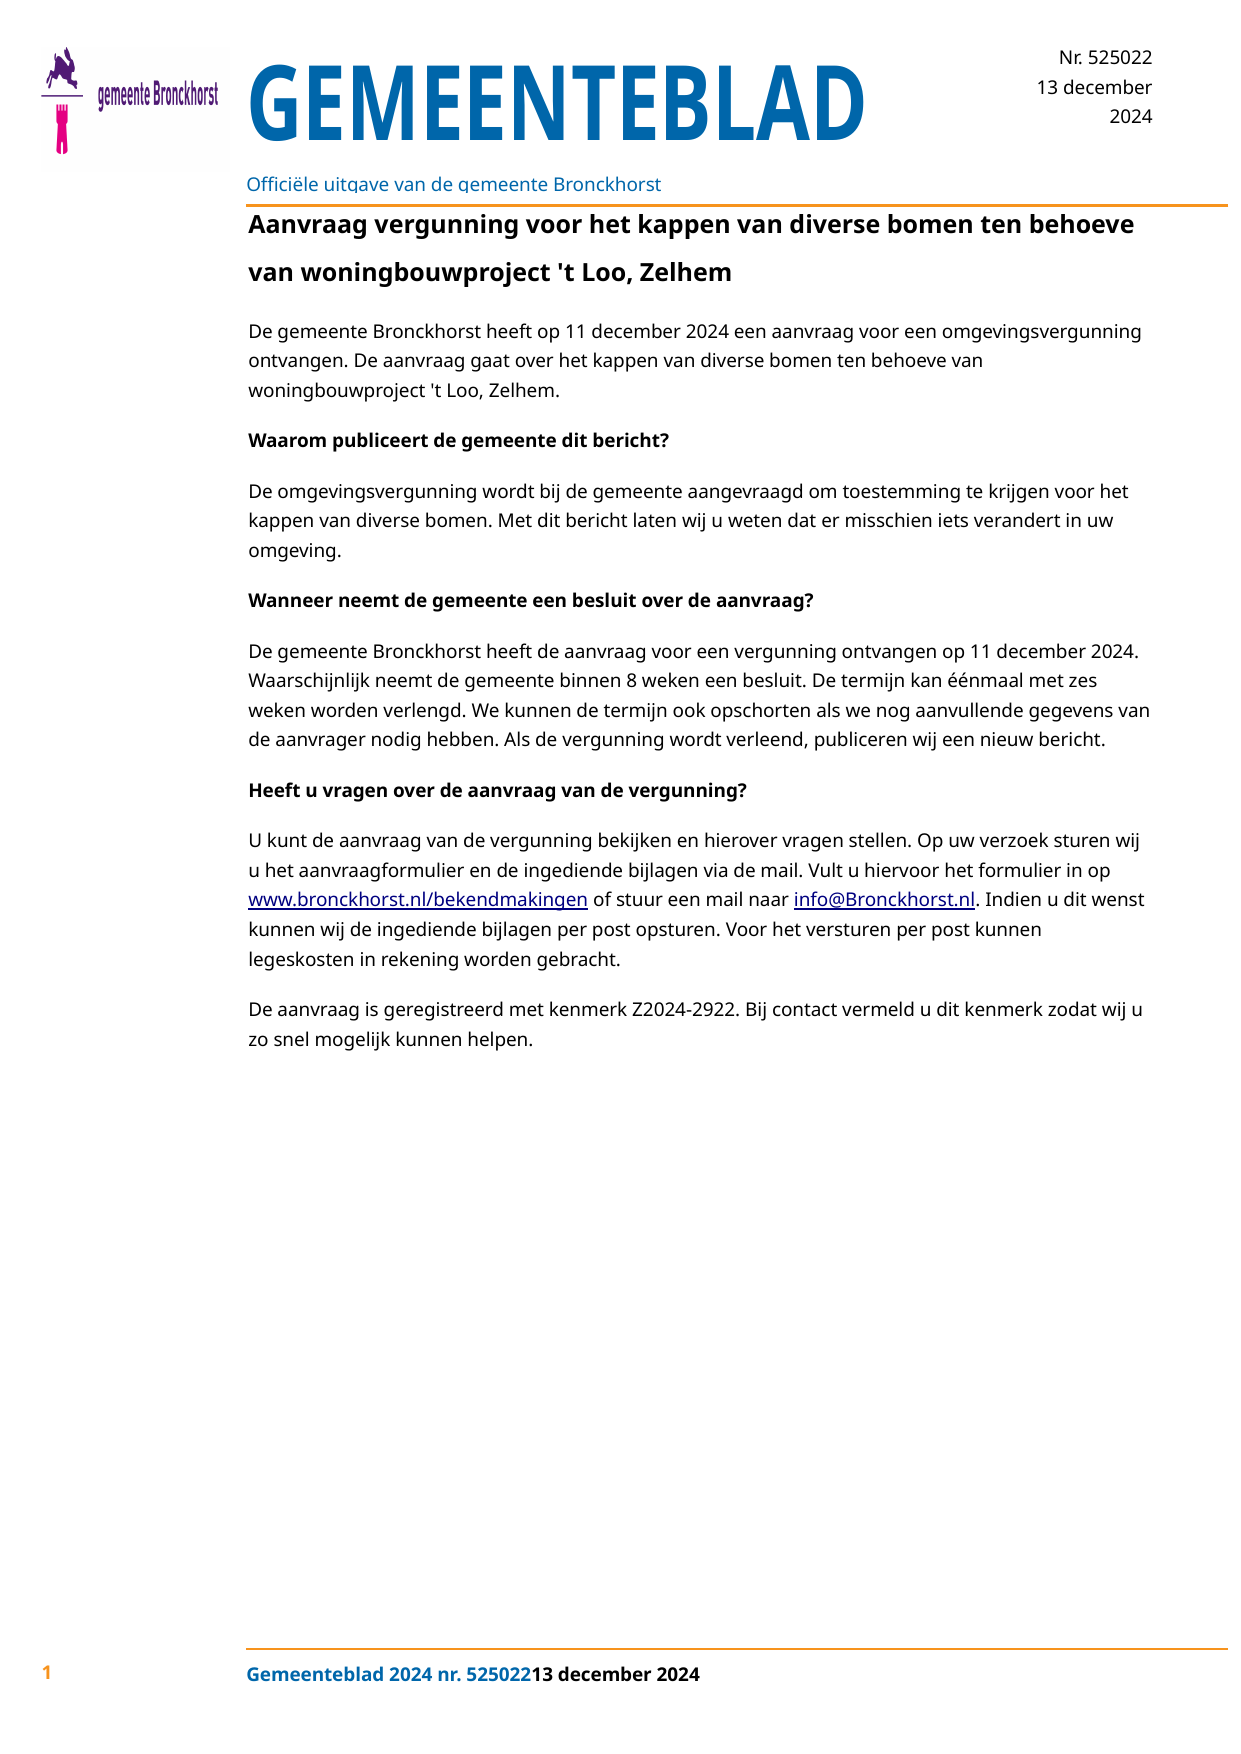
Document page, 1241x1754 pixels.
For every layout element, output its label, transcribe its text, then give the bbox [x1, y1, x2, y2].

picture [41, 47, 231, 172]
text De omgevingsvergunning wordt bij de gemeente aangevraagd om toestemming te krijgen voor het kappen van diverse bomen. Met dit bericht laten wij u weten dat er misschien iets verandert in uw omgeving. [248, 478, 1152, 563]
text U kunt de aanvraag van de vergunning bekijken en hierover vragen stellen. Op uw verzoek sturen wij u het aanvraagformulier en de ingediende bijlagen via de mail. Vult u hiervoor het formulier in op www.bronckhorst.nl/bekendmakingen of stuur een mail naar info@Bronckhorst.nl. Indien u dit wenst kunnen wij de ingediende bijlagen per post opsturen. Voor het versturen per post kunnen legeskosten in rekening worden gebracht. [248, 827, 1152, 972]
text De gemeente Bronckhorst heeft op 11 december 2024 een aanvraag voor een omgevingsvergunning ontvangen. De aanvraag gaat over het kappen van diverse bomen ten behoeve van woningbouwproject 't Loo, Zelhem. [248, 318, 1152, 403]
text Waarom publiceert de gemeente dit bericht? [248, 427, 1152, 453]
text Aanvraag vergunning voor het kappen van diverse bomen ten behoeve van woningbouwproject 't Loo, Zelhem [248, 207, 1152, 288]
text De gemeente Bronckhorst heeft de aanvraag voor een vergunning ontvangen op 11 december 2024. Waarschijnlijk neemt de gemeente binnen 8 weken een besluit. De termijn kan éénmaal met zes weken worden verlengd. We kunnen de termijn ook opschorten als we nog aanvullende gegevens van de aanvrager nodig hebben. Als de vergunning wordt verleend, publiceren wij een nieuw bericht. [248, 638, 1152, 752]
text Wanneer neemt de gemeente een besluit over de aanvraag? [248, 587, 1152, 613]
text Heeft u vragen over de aanvraag van de vergunning? [248, 777, 1152, 803]
text De aanvraag is geregistreerd met kenmerk Z2024-2922. Bij contact vermeld u dit kenmerk zodat wij u zo snel mogelijk kunnen helpen. [248, 996, 1152, 1052]
